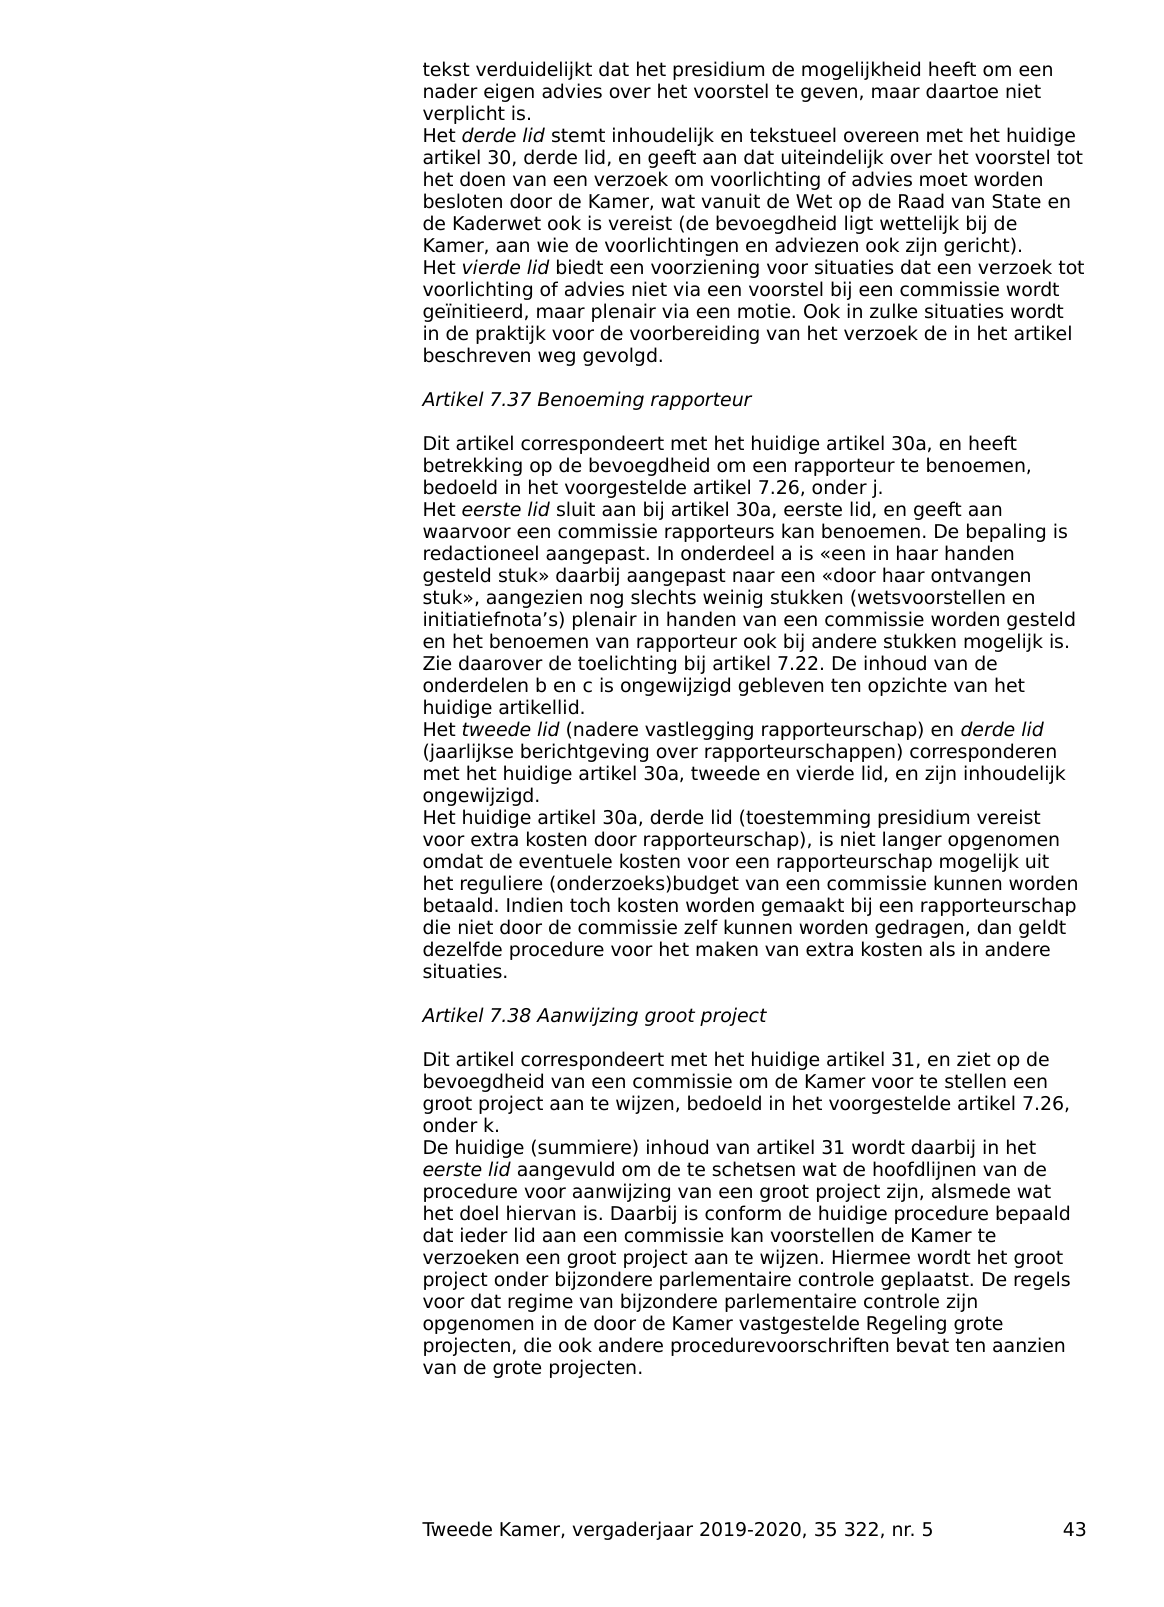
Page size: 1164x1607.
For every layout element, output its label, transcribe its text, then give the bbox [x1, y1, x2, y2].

text Het tweede lid (nadere vastlegging rapporteurschap) en derde lid (jaarlijkse berichtgeving over rapporteurschappen) corresponderen met het huidige artikel 30a, tweede en vierde lid, en zijn inhoudelijk ongewijzigd. [422, 719, 1087, 807]
text Het vierde lid biedt een voorziening voor situaties dat een verzoek tot voorlichting of advies niet via een voorstel bij een commissie wordt geïnitieerd, maar plenair via een motie. Ook in zulke situaties wordt in de praktijk voor de voorbereiding van het verzoek de in het artikel beschreven weg gevolgd. [422, 257, 1087, 367]
text Het derde lid stemt inhoudelijk en tekstueel overeen met het huidige artikel 30, derde lid, en geeft aan dat uiteindelijk over het voorstel tot het doen van een verzoek om voorlichting of advies moet worden besloten door de Kamer, wat vanuit de Wet op de Raad van State en de Kaderwet ook is vereist (de bevoegdheid ligt wettelijk bij de Kamer, aan wie de voorlichtingen en adviezen ook zijn gericht). [422, 125, 1087, 257]
text De huidige (summiere) inhoud van artikel 31 wordt daarbij in het eerste lid aangevuld om de te schetsen wat de hoofdlijnen van de procedure voor aanwijzing van een groot project zijn, alsmede wat het doel hiervan is. Daarbij is conform de huidige procedure bepaald dat ieder lid aan een commissie kan voorstellen de Kamer te verzoeken een groot project aan te wijzen. Hiermee wordt het groot project onder bijzondere parlementaire controle geplaatst. De regels voor dat regime van bijzondere parlementaire controle zijn opgenomen in de door de Kamer vastgestelde Regeling grote projecten, die ook andere procedurevoorschriften bevat ten aanzien van de grote projecten. [422, 1137, 1087, 1379]
subtitle Artikel 7.37 Benoeming rapporteur [422, 389, 1087, 411]
text Het eerste lid sluit aan bij artikel 30a, eerste lid, en geeft aan waarvoor een commissie rapporteurs kan benoemen. De bepaling is redactioneel aangepast. In onderdeel a is «een in haar handen gesteld stuk» daarbij aangepast naar een «door haar ontvangen stuk», aangezien nog slechts weinig stukken (wetsvoorstellen en initiatiefnota’s) plenair in handen van een commissie worden gesteld en het benoemen van rapporteur ook bij andere stukken mogelijk is. Zie daarover de toelichting bij artikel 7.22. De inhoud van de onderdelen b en c is ongewijzigd gebleven ten opzichte van het huidige artikellid. [422, 499, 1087, 719]
text Dit artikel correspondeert met het huidige artikel 30a, en heeft betrekking op de bevoegdheid om een rapporteur te benoemen, bedoeld in het voorgestelde artikel 7.26, onder j. [422, 433, 1087, 499]
subtitle Artikel 7.38 Aanwijzing groot project [422, 1005, 1087, 1027]
text Dit artikel correspondeert met het huidige artikel 31, en ziet op de bevoegdheid van een commissie om de Kamer voor te stellen een groot project aan te wijzen, bedoeld in het voorgestelde artikel 7.26, onder k. [422, 1049, 1087, 1137]
text tekst verduidelijkt dat het presidium de mogelijkheid heeft om een nader eigen advies over het voorstel te geven, maar daartoe niet verplicht is. [422, 59, 1087, 125]
text Het huidige artikel 30a, derde lid (toestemming presidium vereist voor extra kosten door rapporteurschap), is niet langer opgenomen omdat de eventuele kosten voor een rapporteurschap mogelijk uit het reguliere (onderzoeks)budget van een commissie kunnen worden betaald. Indien toch kosten worden gemaakt bij een rapporteurschap die niet door de commissie zelf kunnen worden gedragen, dan geldt dezelfde procedure voor het maken van extra kosten als in andere situaties. [422, 807, 1087, 983]
